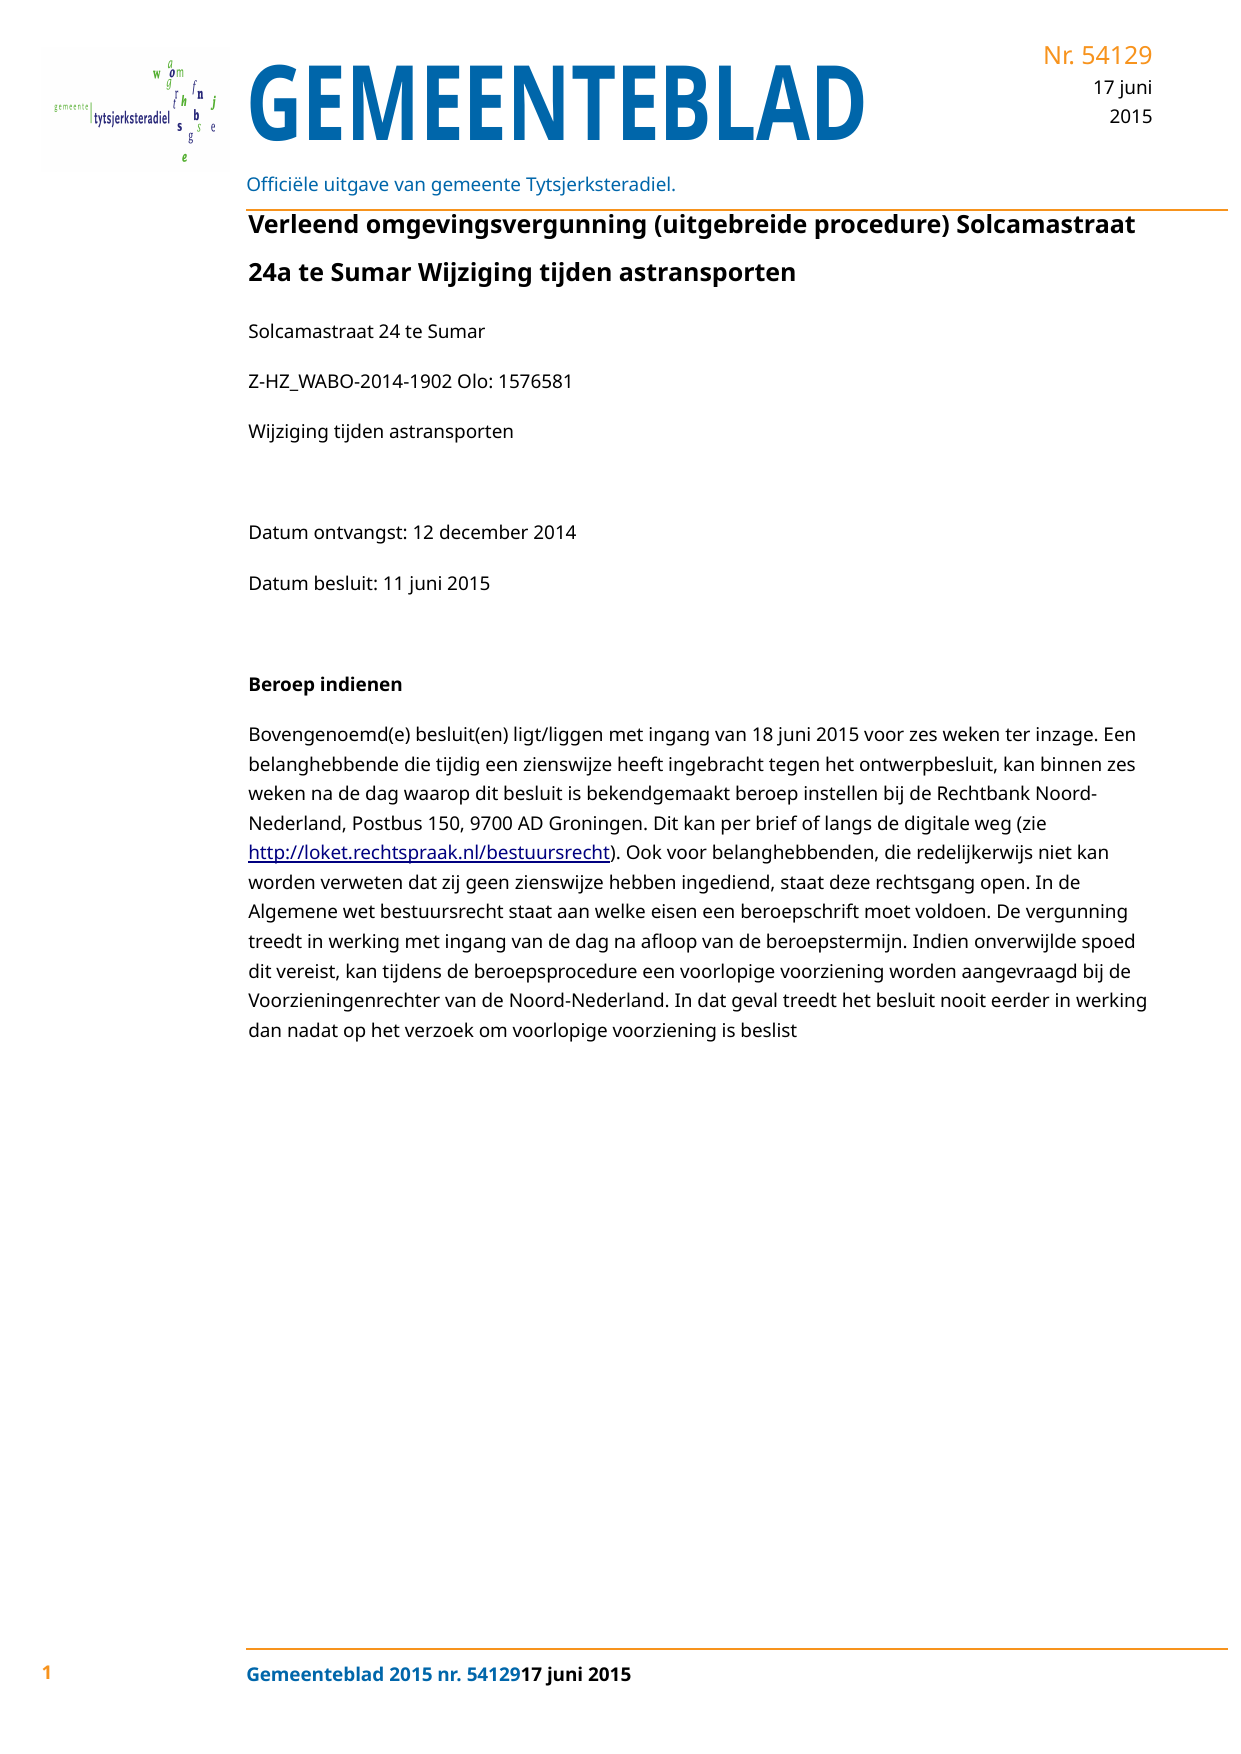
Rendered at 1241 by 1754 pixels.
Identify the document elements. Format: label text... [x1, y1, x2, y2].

text Solcamastraat 24 te Sumar [248, 318, 1152, 344]
text Verleend omgevingsvergunning (uitgebreide procedure) Solcamastraat 24a te Sumar Wijziging tijden astransporten [248, 211, 1152, 288]
text Datum ontvangst: 12 december 2014 [248, 519, 1152, 545]
text Beroep indienen [248, 671, 1152, 697]
text Z-HZ_WABO-2014-1902 Olo: 1576581 [248, 368, 1152, 394]
text Wijziging tijden astransporten [248, 419, 1152, 444]
picture [41, 47, 231, 172]
text Datum besluit: 11 juni 2015 [248, 570, 1152, 596]
text Bovengenoemd(e) besluit(en) ligt/liggen met ingang van 18 juni 2015 voor zes weken ter inzage. Een belanghebbende die tijdig een zienswijze heeft ingebracht tegen het ontwerpbesluit, kan binnen zes weken na de dag waarop dit besluit is bekendgemaakt beroep instellen bij de Rechtbank Noord-Nederland, Postbus 150, 9700 AD Groningen. Dit kan per brief of langs de digitale weg (zie http://loket.rechtspraak.nl/bestuursrecht). Ook voor belanghebbenden, die redelijkerwijs niet kan worden verweten dat zij geen zienswijze hebben ingediend, staat deze rechtsgang open. In de Algemene wet bestuursrecht staat aan welke eisen een beroepschrift moet voldoen. De vergunning treedt in werking met ingang van de dag na afloop van de beroepstermijn. Indien onverwijlde spoed dit vereist, kan tijdens de beroepsprocedure een voorlopige voorziening worden aangevraagd bij de Voorzieningenrechter van de Noord-Nederland. In dat geval treedt het besluit nooit eerder in werking dan nadat op het verzoek om voorlopige voorziening is beslist [248, 721, 1152, 1043]
